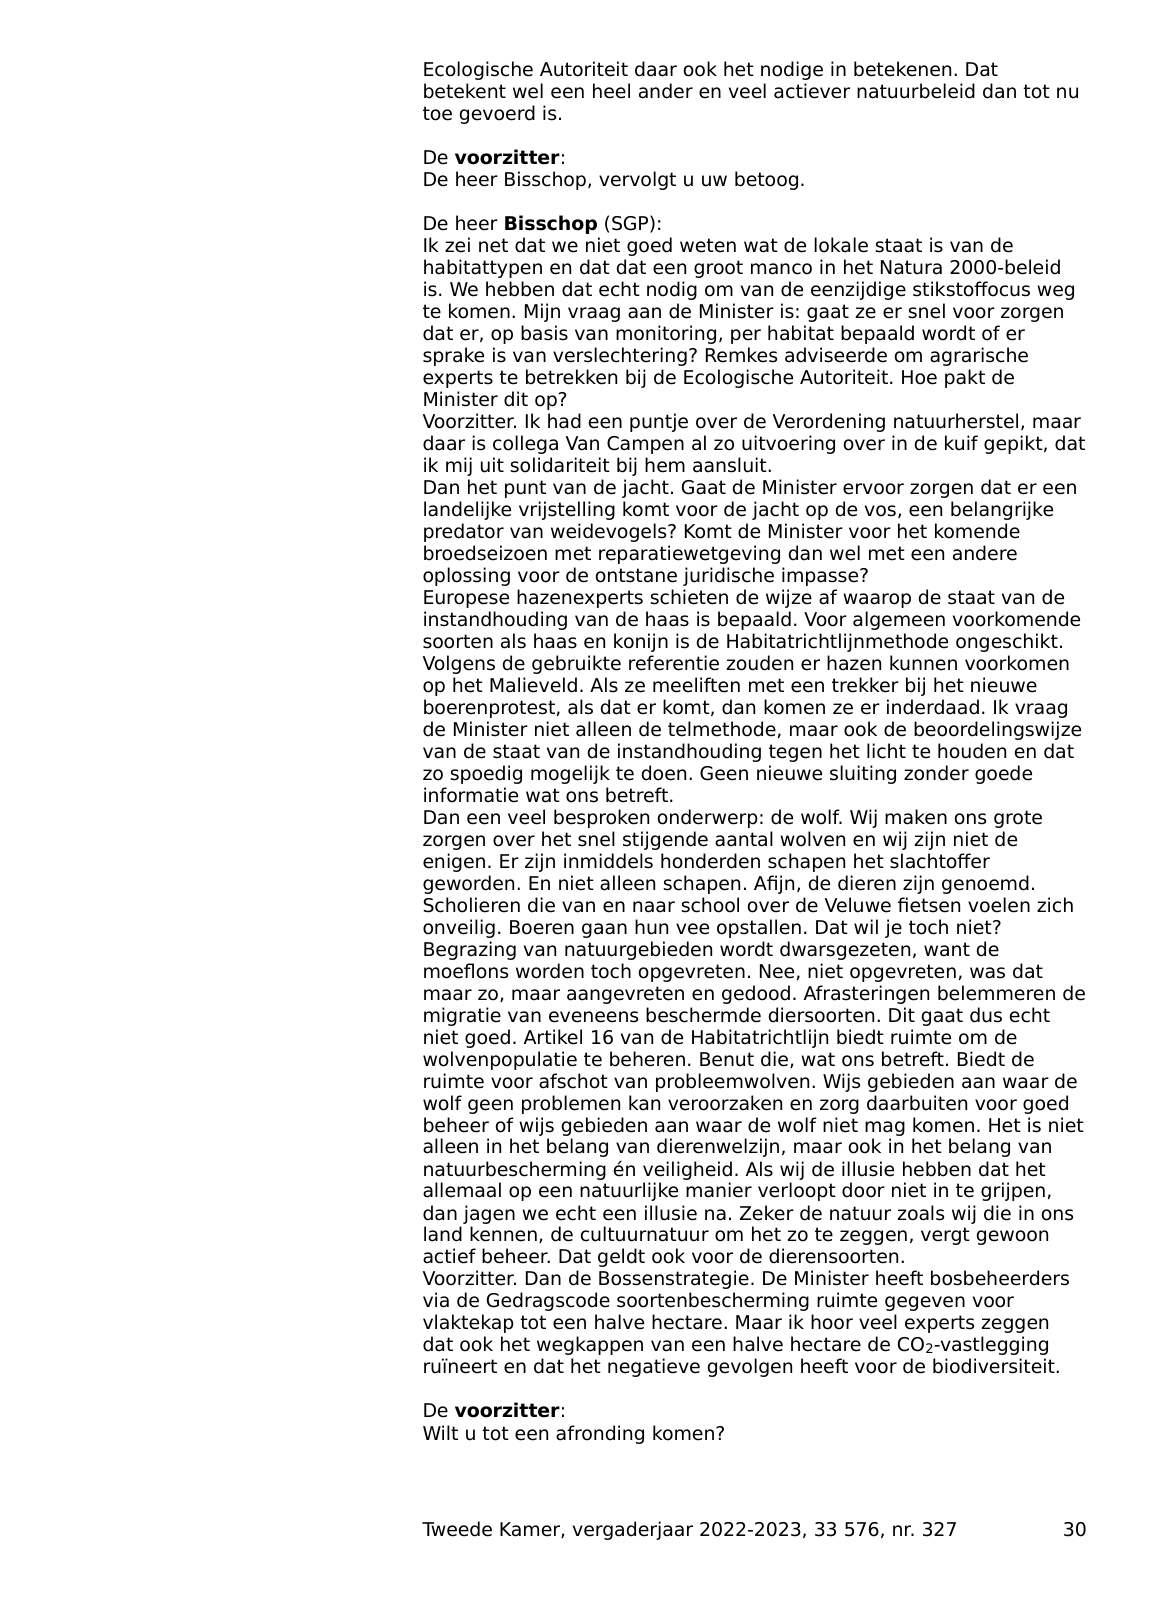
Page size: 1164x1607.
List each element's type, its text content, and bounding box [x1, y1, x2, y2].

text Europese hazenexperts schieten de wijze af waarop de staat van de instandhouding van de haas is bepaald. Voor algemeen voorkomende soorten als haas en konijn is de Habitatrichtlijnmethode ongeschikt. Volgens de gebruikte referentie zouden er hazen kunnen voorkomen op het Malieveld. Als ze meeliften met een trekker bij het nieuwe boerenprotest, als dat er komt, dan komen ze er inderdaad. Ik vraag de Minister niet alleen de telmethode, maar ook de beoordelingswijze van de staat van de instandhouding tegen het licht te houden en dat zo spoedig mogelijk te doen. Geen nieuwe sluiting zonder goede informatie wat ons betreft. [422, 587, 1087, 807]
text Voorzitter. Ik had een puntje over de Verordening natuurherstel, maar daar is collega Van Campen al zo uitvoering over in de kuif gepikt, dat ik mij uit solidariteit bij hem aansluit. [422, 411, 1087, 477]
text De voorzitter: [422, 1400, 1087, 1422]
text De voorzitter: [422, 147, 1087, 169]
text De heer Bisschop, vervolgt u uw betoog. [422, 169, 1087, 191]
text De heer Bisschop (SGP): [422, 213, 1087, 235]
text Ik zei net dat we niet goed weten wat de lokale staat is van de habitattypen en dat dat een groot manco in het Natura 2000-beleid is. We hebben dat echt nodig om van de eenzijdige stikstoffocus weg te komen. Mijn vraag aan de Minister is: gaat ze er snel voor zorgen dat er, op basis van monitoring, per habitat bepaald wordt of er sprake is van verslechtering? Remkes adviseerde om agrarische experts te betrekken bij de Ecologische Autoriteit. Hoe pakt de Minister dit op? [422, 235, 1087, 411]
text Dan een veel besproken onderwerp: de wolf. Wij maken ons grote zorgen over het snel stijgende aantal wolven en wij zijn niet de enigen. Er zijn inmiddels honderden schapen het slachtoffer geworden. En niet alleen schapen. Afijn, de dieren zijn genoemd. Scholieren die van en naar school over de Veluwe fietsen voelen zich onveilig. Boeren gaan hun vee opstallen. Dat wil je toch niet? Begrazing van natuurgebieden wordt dwarsgezeten, want de moeflons worden toch opgevreten. Nee, niet opgevreten, was dat maar zo, maar aangevreten en gedood. Afrasteringen belemmeren de migratie van eveneens beschermde diersoorten. Dit gaat dus echt niet goed. Artikel 16 van de Habitatrichtlijn biedt ruimte om de wolvenpopulatie te beheren. Benut die, wat ons betreft. Biedt de ruimte voor afschot van probleemwolven. Wijs gebieden aan waar de wolf geen problemen kan veroorzaken en zorg daarbuiten voor goed beheer of wijs gebieden aan waar de wolf niet mag komen. Het is niet alleen in het belang van dierenwelzijn, maar ook in het belang van natuurbescherming én veiligheid. Als wij de illusie hebben dat het allemaal op een natuurlijke manier verloopt door niet in te grijpen, dan jagen we echt een illusie na. Zeker de natuur zoals wij die in ons land kennen, de cultuurnatuur om het zo te zeggen, vergt gewoon actief beheer. Dat geldt ook voor de dierensoorten. [422, 807, 1087, 1268]
text Ecologische Autoriteit daar ook het nodige in betekenen. Dat betekent wel een heel ander en veel actiever natuurbeleid dan tot nu toe gevoerd is. [422, 59, 1087, 125]
text Wilt u tot een afronding komen? [422, 1422, 1087, 1444]
text Dan het punt van de jacht. Gaat de Minister ervoor zorgen dat er een landelijke vrijstelling komt voor de jacht op de vos, een belangrijke predator van weidevogels? Komt de Minister voor het komende broedseizoen met reparatiewetgeving dan wel met een andere oplossing voor de ontstane juridische impasse? [422, 477, 1087, 587]
text Voorzitter. Dan de Bossenstrategie. De Minister heeft bosbeheerders via de Gedragscode soortenbescherming ruimte gegeven voor vlaktekap tot een halve hectare. Maar ik hoor veel experts zeggen dat ook het wegkappen van een halve hectare de CO2-vastlegging ruïneert en dat het negatieve gevolgen heeft voor de biodiversiteit. [422, 1268, 1087, 1378]
